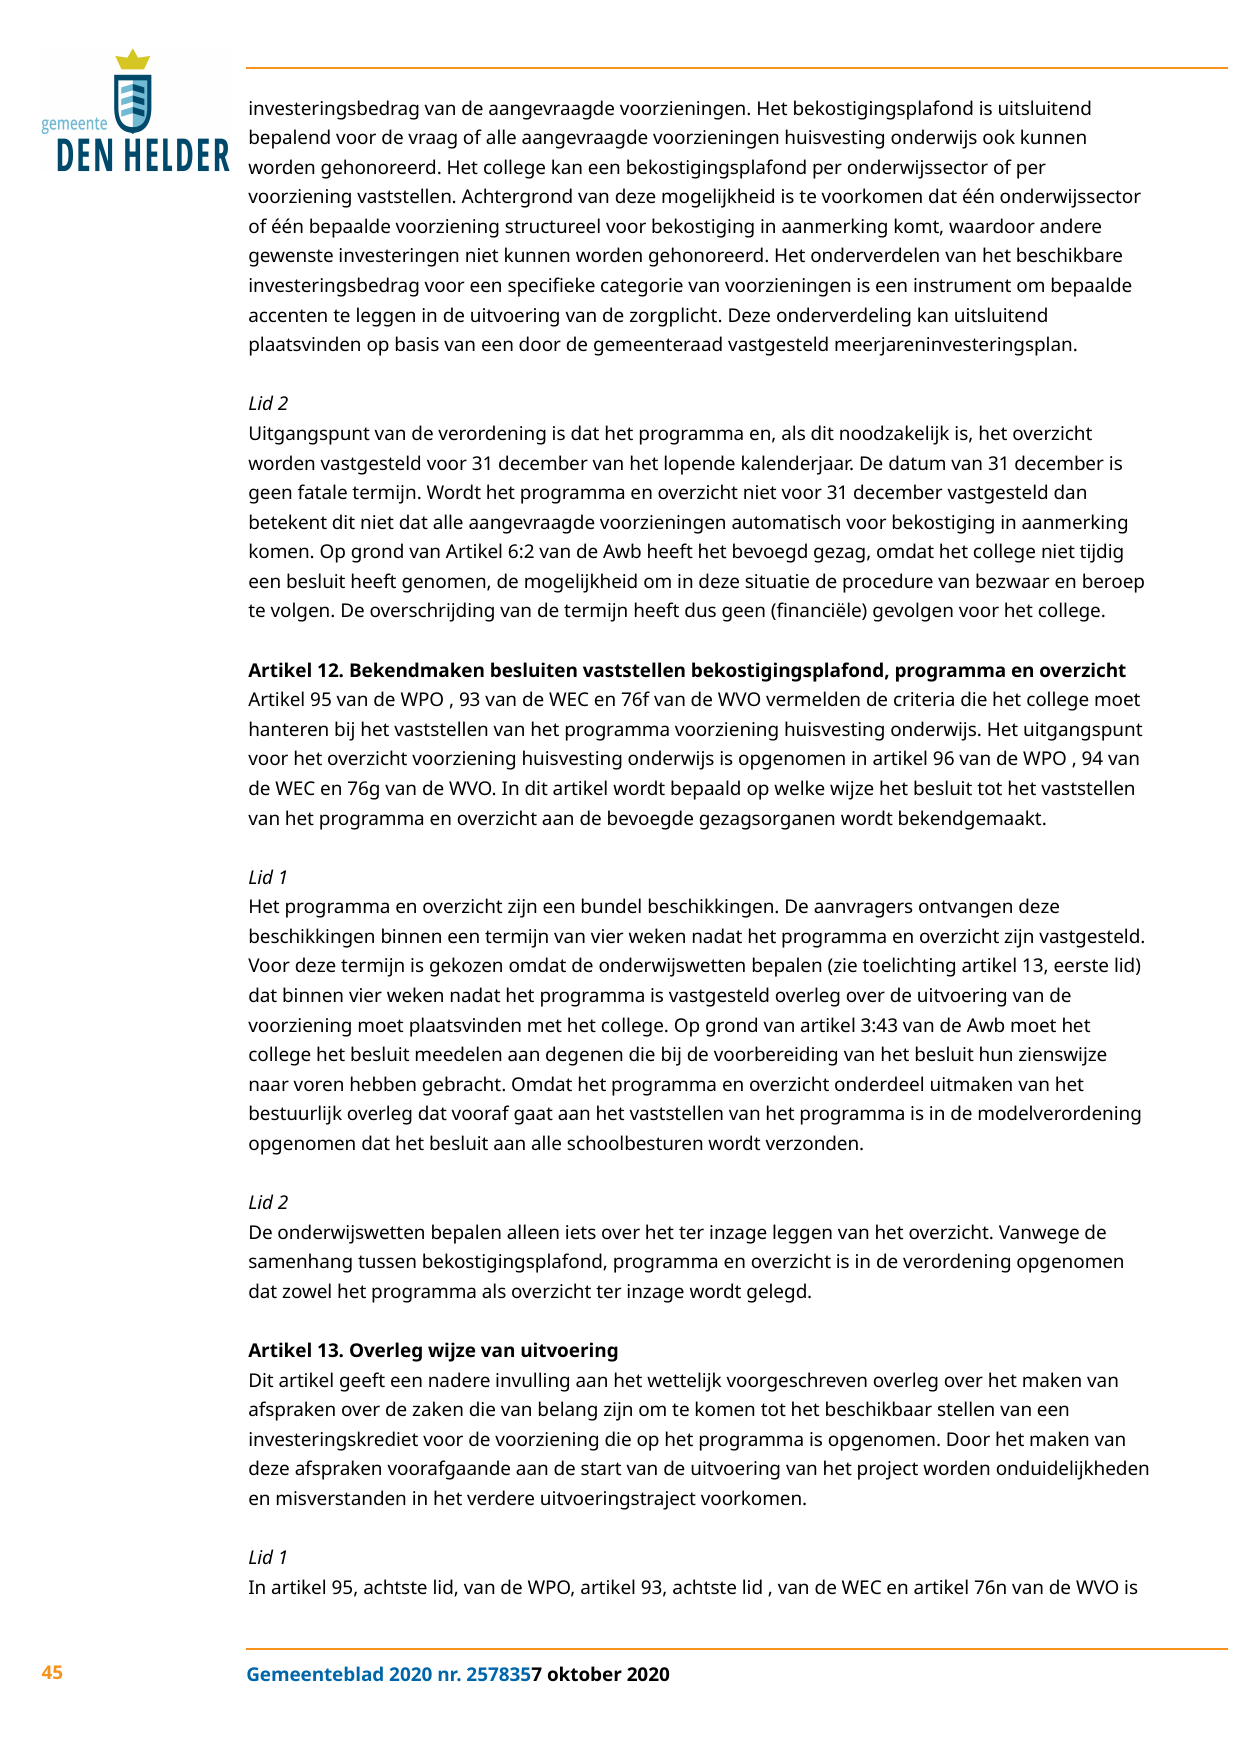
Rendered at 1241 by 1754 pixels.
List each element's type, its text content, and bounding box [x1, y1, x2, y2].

text Lid 2 [248, 1189, 1152, 1215]
text Artikel 95 van de WPO , 93 van de WEC en 76f van de WVO vermelden de criteria die het college moet hanteren bij het vaststellen van het programma voorziening huisvesting onderwijs. Het uitgangspunt voor het overzicht voorziening huisvesting onderwijs is opgenomen in artikel 96 van de WPO , 94 van de WEC en 76g van de WVO. In dit artikel wordt bepaald op welke wijze het besluit tot het vaststellen van het programma en overzicht aan de bevoegde gezagsorganen wordt bekendgemaakt. [248, 686, 1152, 831]
text Lid 2 [248, 391, 1152, 416]
picture [220, 160, 224, 172]
picture [63, 144, 68, 165]
text investeringsbedrag van de aangevraagde voorzieningen. Het bekostigingsplafond is uitsluitend bepalend voor de vraag of alle aangevraagde voorzieningen huisvesting onderwijs ook kunnen worden gehonoreerd. Het college kan een bekostigingsplafond per onderwijssector of per voorziening vaststellen. Achtergrond van deze mogelijkheid is te voorkomen dat één onderwijssector of één bepaalde voorziening structureel voor bekostiging in aanmerking komt, waardoor andere gewenste investeringen niet kunnen worden gehonoreerd. Het onderverdelen van het beschikbare investeringsbedrag voor een specifieke categorie van voorzieningen is een instrument om bepaalde accenten te leggen in de uitvoering van de zorgplicht. Deze onderverdeling kan uitsluitend plaatsvinden op basis van een door de gemeenteraad vastgesteld meerjareninvesteringsplan. [248, 95, 1152, 357]
picture [100, 154, 106, 172]
text Artikel 12. Bekendmaken besluiten vaststellen bekostigingsplafond, programma en overzicht [248, 657, 1152, 683]
picture [130, 157, 135, 172]
text In artikel 95, achtste lid, van de WPO, artikel 93, achtste lid , van de WEC en artikel 76n van de WVO is [248, 1574, 1152, 1600]
text Lid 1 [248, 1544, 1152, 1570]
text Lid 1 [248, 864, 1152, 890]
picture [182, 144, 187, 165]
text Dit artikel geeft een nadere invulling aan het wettelijk voorgeschreven overleg over het maken van afspraken over de zaken die van belang zijn om te komen tot het beschikbaar stellen van een investeringskrediet voor de voorziening die op het programma is opgenomen. Door het maken van deze afspraken voorafgaande aan de start van de uitvoering van het project worden onduidelijkheden en misverstanden in het verdere uitvoeringstraject voorkomen. [248, 1367, 1152, 1511]
text Uitgangspunt van de verordening is dat het programma en, als dit noodzakelijk is, het overzicht worden vastgesteld voor 31 december van het lopende kalenderjaar. De datum van 31 december is geen fatale termijn. Wordt het programma en overzicht niet voor 31 december vastgesteld dan betekent dit niet dat alle aangevraagde voorzieningen automatisch voor bekostiging in aanmerking komen. Op grond van Artikel 6:2 van de Awb heeft het bevoegd gezag, omdat het college niet tijdig een besluit heeft genomen, de mogelijkheid om in deze situatie de procedure van bezwaar en beroep te volgen. De overschrijding van de termijn heeft dus geen (financiële) gevolgen voor het college. [248, 420, 1152, 623]
text Het programma en overzicht zijn een bundel beschikkingen. De aanvragers ontvangen deze beschikkingen binnen een termijn van vier weken nadat het programma en overzicht zijn vastgesteld. Voor deze termijn is gekozen omdat de onderwijswetten bepalen (zie toelichting artikel 13, eerste lid) dat binnen vier weken nadat het programma is vastgesteld overleg over de uitvoering van de voorziening moet plaatsvinden met het college. Op grond van artikel 3:43 van de Awb moet het college het besluit meedelen aan degenen die bij de voorbereiding van het besluit hun zienswijze naar voren hebben gebracht. Omdat het programma en overzicht onderdeel uitmaken van het bestuurlijk overleg dat vooraf gaat aan het vaststellen van het programma is in de modelverordening opgenomen dat het besluit aan alle schoolbesturen wordt verzonden. [248, 893, 1152, 1156]
text De onderwijswetten bepalen alleen iets over het ter inzage leggen van het overzicht. Vanwege de samenhang tussen bekostigingsplafond, programma en overzicht is in de verordening opgenomen dat zowel het programma als overzicht ter inzage wordt gelegd. [248, 1219, 1152, 1304]
text Artikel 13. Overleg wijze van uitvoering [248, 1337, 1152, 1363]
picture [41, 47, 231, 172]
